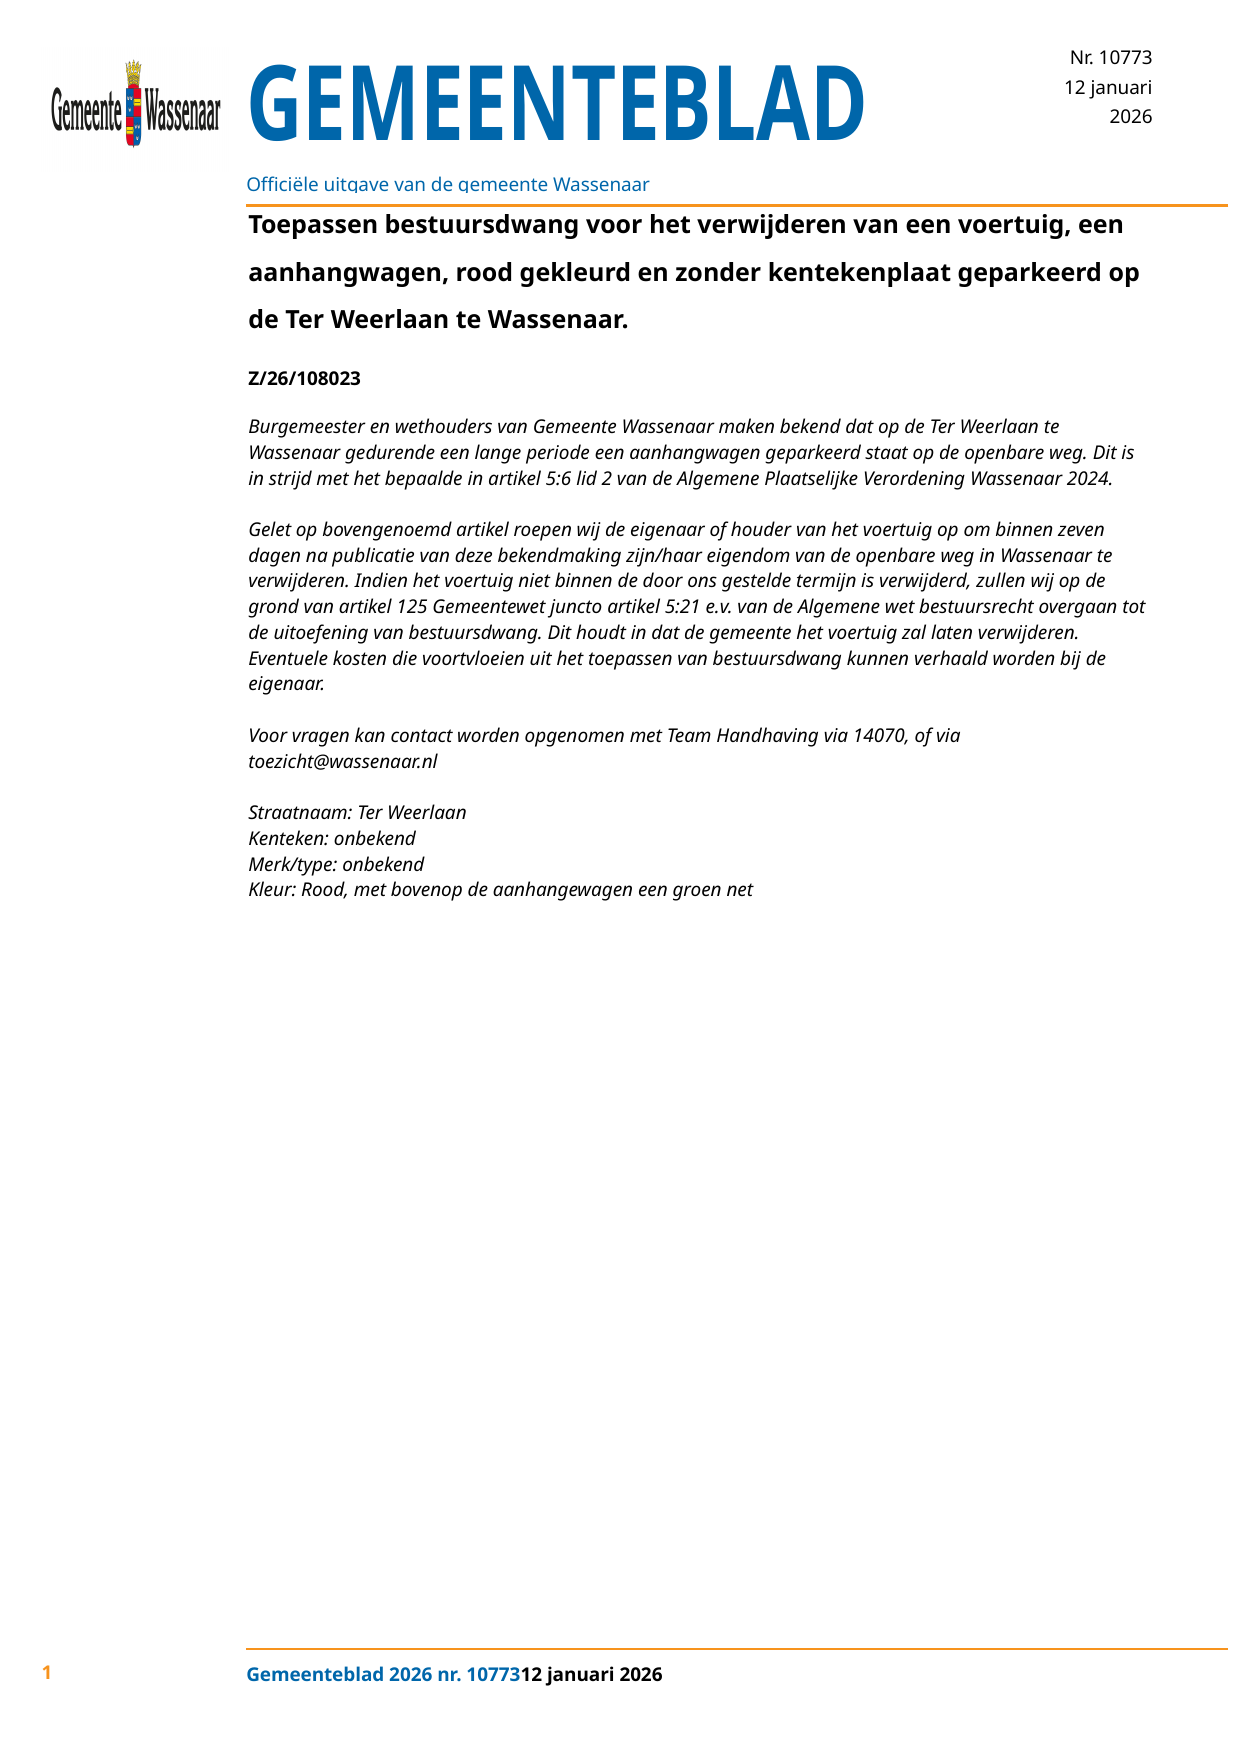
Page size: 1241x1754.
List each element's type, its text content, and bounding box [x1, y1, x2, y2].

text Kenteken: onbekend [248, 825, 1152, 851]
text Gelet op bovengenoemd artikel roepen wij de eigenaar of houder van het voertuig op om binnen zeven dagen na publicatie van deze bekendmaking zijn/haar eigendom van de openbare weg in Wassenaar te verwijderen. Indien het voertuig niet binnen de door ons gestelde termijn is verwijderd, zullen wij op de grond van artikel 125 Gemeentewet juncto artikel 5:21 e.v. van de Algemene wet bestuursrecht overgaan tot de uitoefening van bestuursdwang. Dit houdt in dat de gemeente het voertuig zal laten verwijderen. Eventuele kosten die voortvloeien uit het toepassen van bestuursdwang kunnen verhaald worden bij de eigenaar. [248, 516, 1152, 696]
picture [41, 47, 231, 172]
text Toepassen bestuursdwang voor het verwijderen van een voertuig, een aanhangwagen, rood gekleurd en zonder kentekenplaat geparkeerd op de Ter Weerlaan te Wassenaar. [248, 207, 1152, 336]
text Z/26/108023 [248, 366, 1152, 391]
text Merk/type: onbekend [248, 851, 1152, 876]
text Kleur: Rood, met bovenop de aanhangewagen een groen net [248, 876, 1152, 902]
text Burgemeester en wethouders van Gemeente Wassenaar maken bekend dat op de Ter Weerlaan te Wassenaar gedurende een lange periode een aanhangwagen geparkeerd staat op de openbare weg. Dit is in strijd met het bepaalde in artikel 5:6 lid 2 van de Algemene Plaatselijke Verordening Wassenaar 2024. [248, 413, 1152, 491]
text Straatnaam: Ter Weerlaan [248, 799, 1152, 825]
text Voor vragen kan contact worden opgenomen met Team Handhaving via 14070, of via toezicht@wassenaar.nl [248, 722, 1152, 773]
